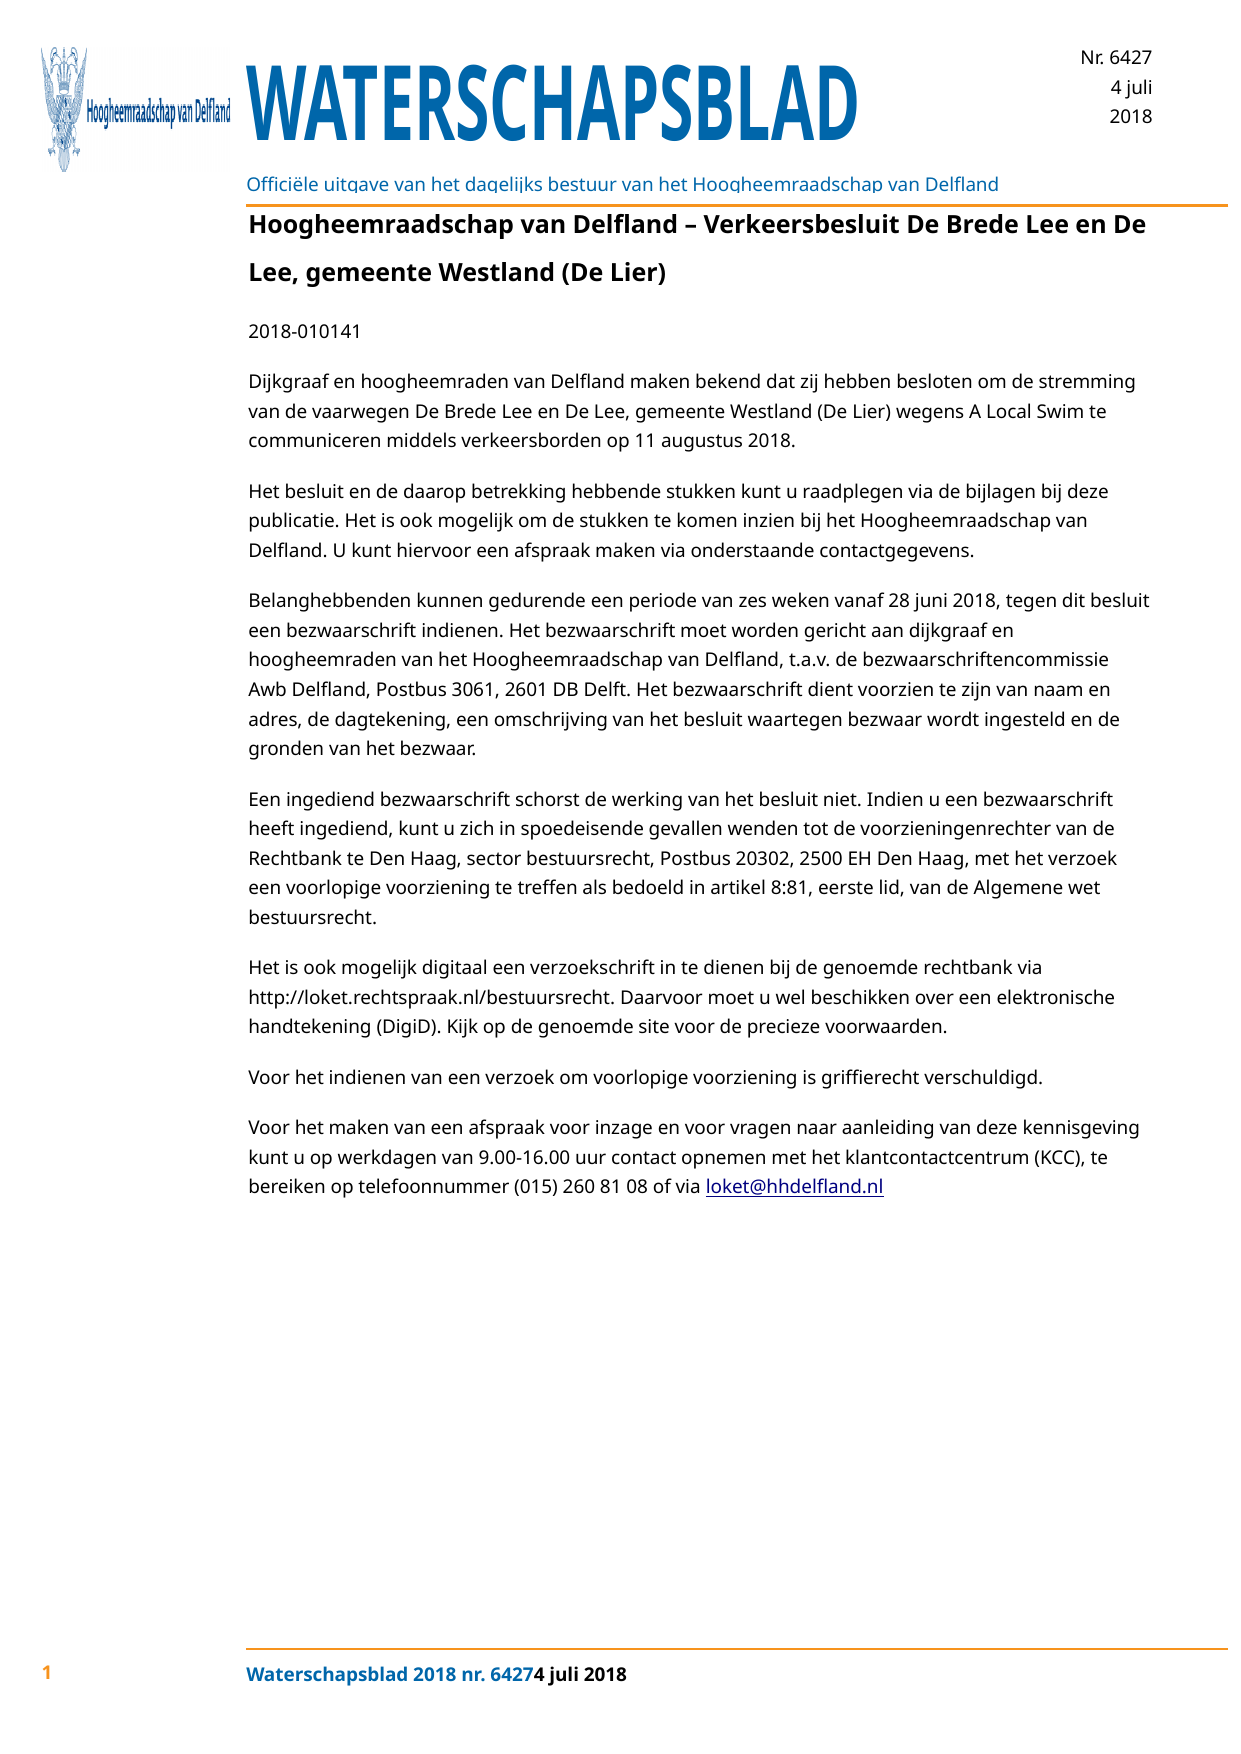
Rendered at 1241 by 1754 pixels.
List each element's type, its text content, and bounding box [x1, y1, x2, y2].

text 2018-010141 [248, 318, 1152, 344]
text Het is ook mogelijk digitaal een verzoekschrift in te dienen bij de genoemde rechtbank via http://loket.rechtspraak.nl/bestuursrecht. Daarvoor moet u wel beschikken over een elektronische handtekening (DigiD). Kijk op de genoemde site voor de precieze voorwaarden. [248, 954, 1152, 1039]
text Belanghebbenden kunnen gedurende een periode van zes weken vanaf 28 juni 2018, tegen dit besluit een bezwaarschrift indienen. Het bezwaarschrift moet worden gericht aan dijkgraaf en hoogheemraden van het Hoogheemraadschap van Delfland, t.a.v. de bezwaarschriftencommissie Awb Delfland, Postbus 3061, 2601 DB Delft. Het bezwaarschrift dient voorzien te zijn van naam en adres, de dagtekening, een omschrijving van het besluit waartegen bezwaar wordt ingesteld en de gronden van het bezwaar. [248, 587, 1152, 761]
text Een ingediend bezwaarschrift schorst de werking van het besluit niet. Indien u een bezwaarschrift heeft ingediend, kunt u zich in spoedeisende gevallen wenden tot de voorzieningenrechter van de Rechtbank te Den Haag, sector bestuursrecht, Postbus 20302, 2500 EH Den Haag, met het verzoek een voorlopige voorziening te treffen als bedoeld in artikel 8:81, eerste lid, van de Algemene wet bestuursrecht. [248, 786, 1152, 930]
text Het besluit en de daarop betrekking hebbende stukken kunt u raadplegen via de bijlagen bij deze publicatie. Het is ook mogelijk om de stukken te komen inzien bij het Hoogheemraadschap van Delfland. U kunt hiervoor een afspraak maken via onderstaande contactgegevens. [248, 478, 1152, 563]
text Voor het maken van een afspraak voor inzage en voor vragen naar aanleiding van deze kennisgeving kunt u op werkdagen van 9.00-16.00 uur contact opnemen met het klantcontactcentrum (KCC), te bereiken op telefoonnummer (015) 260 81 08 of via loket@hhdelfland.nl [248, 1114, 1152, 1199]
text Hoogheemraadschap van Delfland – Verkeersbesluit De Brede Lee en De Lee, gemeente Westland (De Lier) [248, 207, 1152, 288]
picture [41, 47, 231, 172]
text Voor het indienen van een verzoek om voorlopige voorziening is griffierecht verschuldigd. [248, 1064, 1152, 1090]
text Dijkgraaf en hoogheemraden van Delfland maken bekend dat zij hebben besloten om de stremming van de vaarwegen De Brede Lee en De Lee, gemeente Westland (De Lier) wegens A Local Swim te communiceren middels verkeersborden op 11 augustus 2018. [248, 368, 1152, 453]
